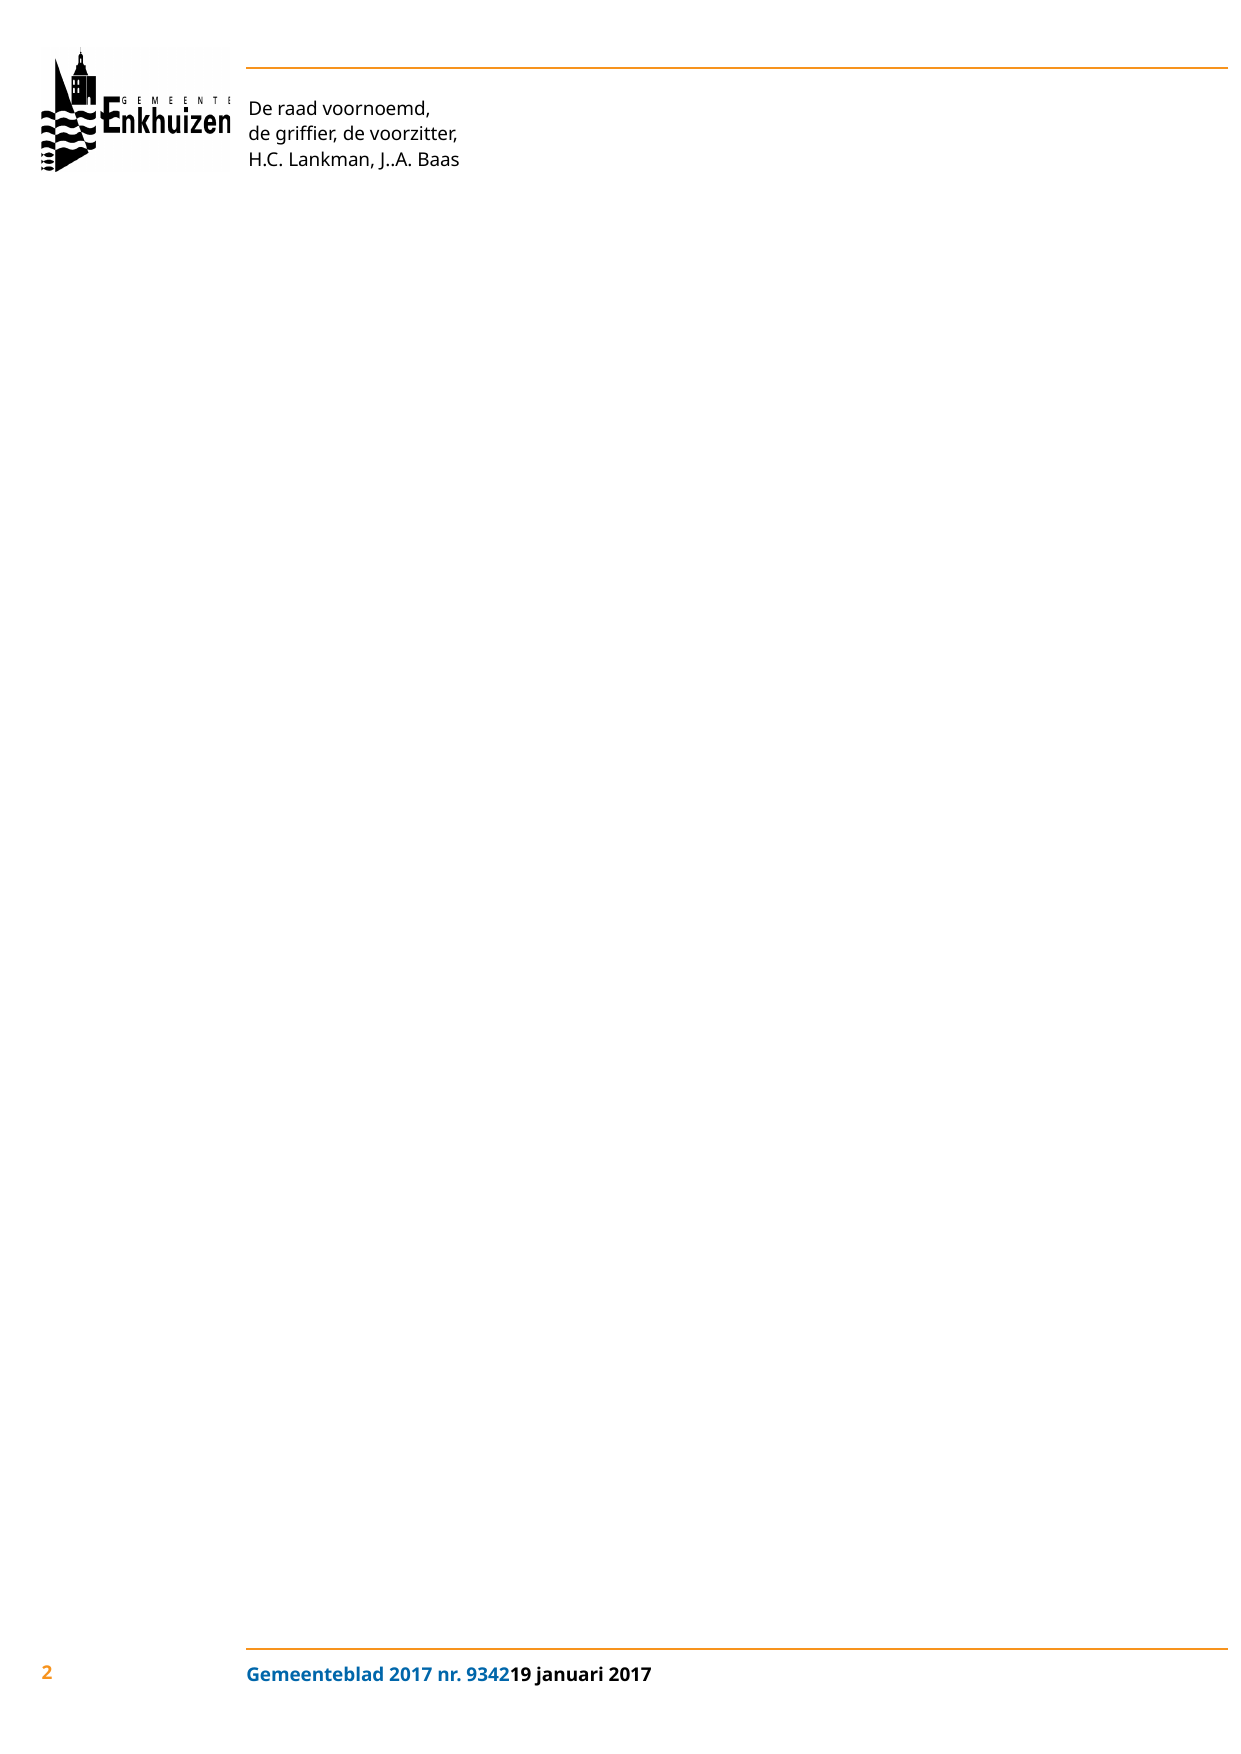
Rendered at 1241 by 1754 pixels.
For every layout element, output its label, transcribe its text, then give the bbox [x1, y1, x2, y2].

picture [41, 47, 231, 172]
text De raad voornoemd, [248, 95, 1152, 121]
text H.C. Lankman, J..A. Baas [248, 146, 1152, 172]
text de griffier, de voorzitter, [248, 121, 1152, 146]
